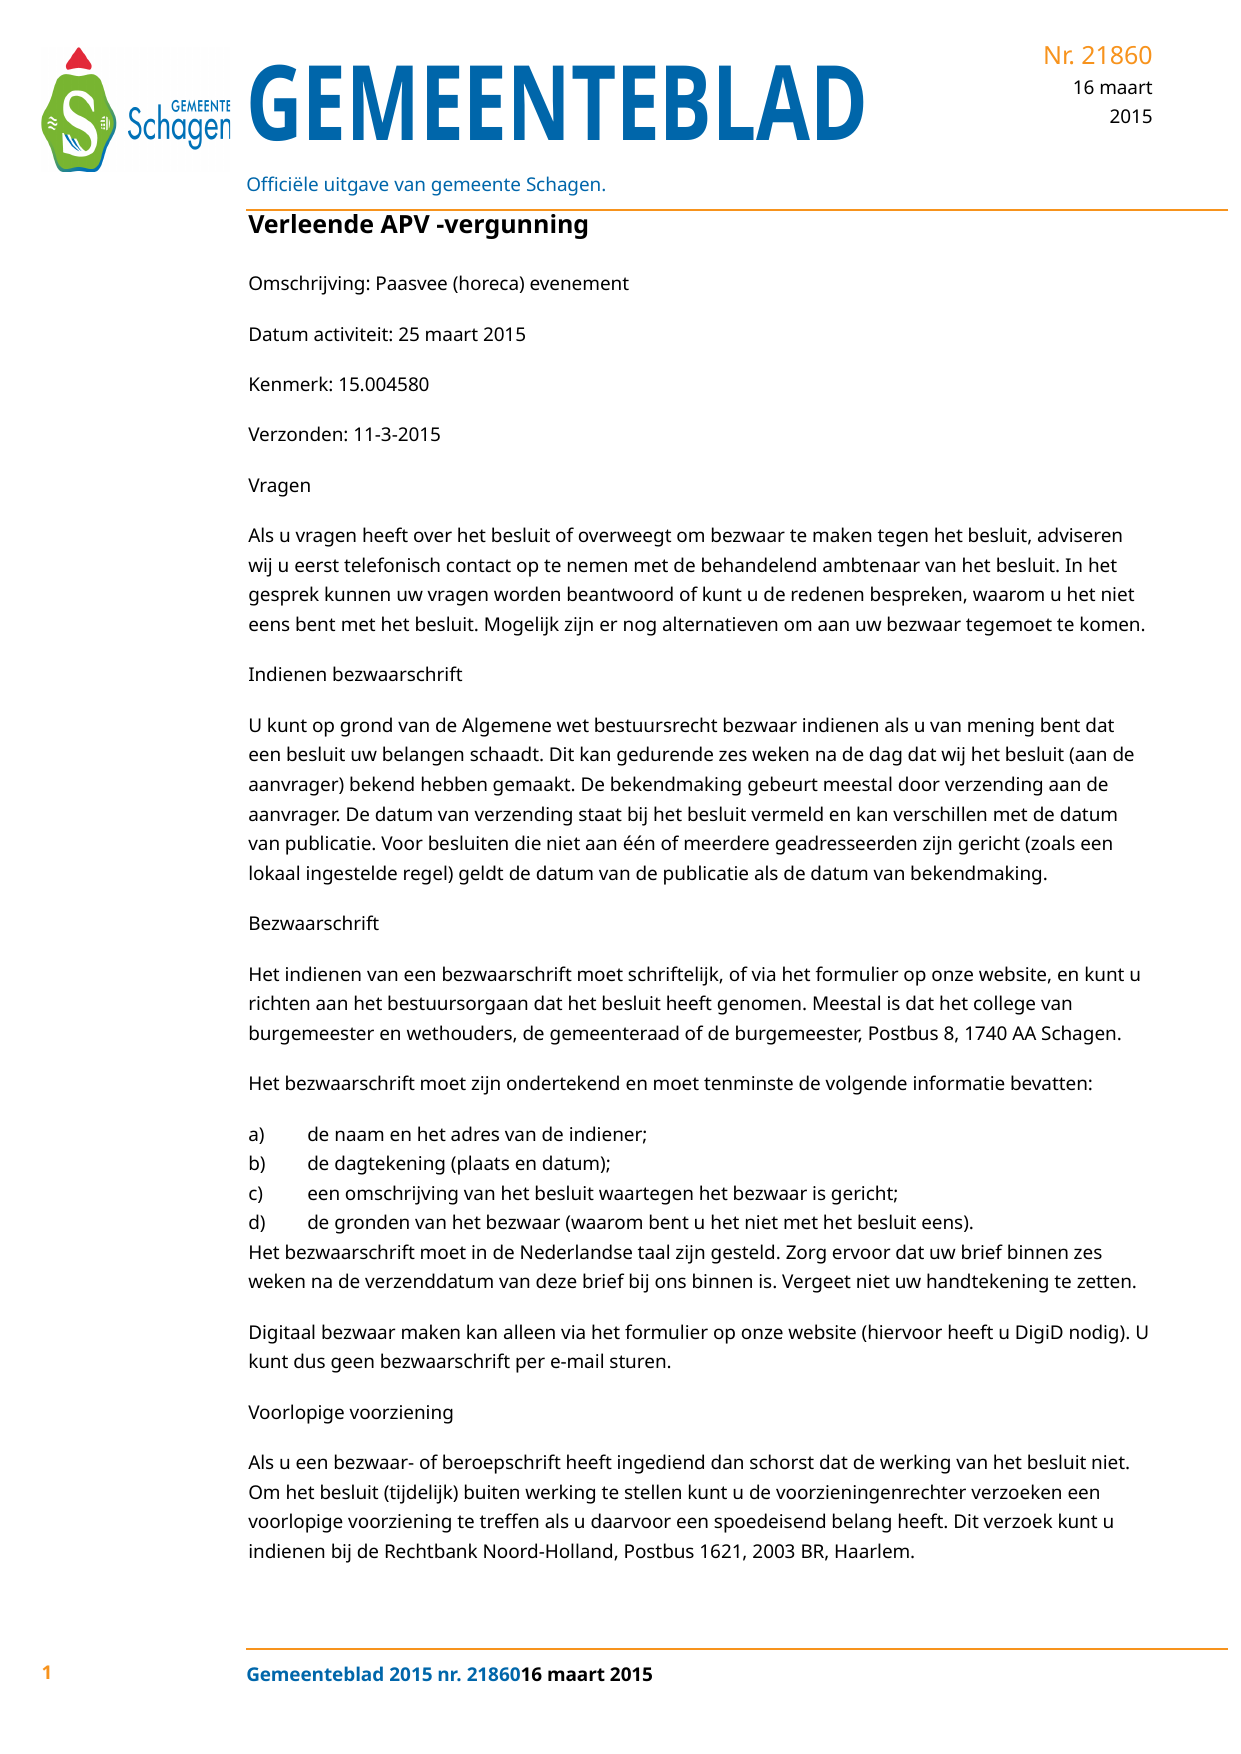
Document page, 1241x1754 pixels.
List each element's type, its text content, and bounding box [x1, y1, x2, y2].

list de gronden van het bezwaar (waarom bent u het niet met het besluit eens). [248, 1209, 1152, 1235]
text Verleende APV -vergunning [248, 211, 1152, 241]
text Het bezwaarschrift moet in de Nederlandse taal zijn gesteld. Zorg ervoor dat uw brief binnen zes weken na de verzenddatum van deze brief bij ons binnen is. Vergeet niet uw handtekening te zetten. [248, 1239, 1152, 1294]
text Omschrijving: Paasvee (horeca) evenement [248, 270, 1152, 296]
text Digitaal bezwaar maken kan alleen via het formulier op onze website (hiervoor heeft u DigiD nodig). U kunt dus geen bezwaarschrift per e-mail sturen. [248, 1319, 1152, 1374]
list de dagtekening (plaats en datum); [248, 1150, 1152, 1176]
text U kunt op grond van de Algemene wet bestuursrecht bezwaar indienen als u van mening bent dat een besluit uw belangen schaadt. Dit kan gedurende zes weken na de dag dat wij het besluit (aan de aanvrager) bekend hebben gemaakt. De bekendmaking gebeurt meestal door verzending aan de aanvrager. De datum van verzending staat bij het besluit vermeld en kan verschillen met de datum van publicatie. Voor besluiten die niet aan één of meerdere geadresseerden zijn gericht (zoals een lokaal ingestelde regel) geldt de datum van de publicatie als de datum van bekendmaking. [248, 712, 1152, 886]
list de naam en het adres van de indiener; [248, 1121, 1152, 1146]
text Als u vragen heeft over het besluit of overweegt om bezwaar te maken tegen het besluit, adviseren wij u eerst telefonisch contact op te nemen met de behandelend ambtenaar van het besluit. In het gesprek kunnen uw vragen worden beantwoord of kunt u de redenen bespreken, waarom u het niet eens bent met het besluit. Mogelijk zijn er nog alternatieven om aan uw bezwaar tegemoet te komen. [248, 522, 1152, 637]
text Voorlopige voorziening [248, 1399, 1152, 1425]
text Verzonden: 11-3-2015 [248, 422, 1152, 447]
text Indienen bezwaarschrift [248, 662, 1152, 687]
text Het bezwaarschrift moet zijn ondertekend en moet tenminste de volgende informatie bevatten: [248, 1070, 1152, 1096]
text Bezwaarschrift [248, 910, 1152, 936]
text Vragen [248, 472, 1152, 498]
text Datum activiteit: 25 maart 2015 [248, 321, 1152, 346]
text Het indienen van een bezwaarschrift moet schriftelijk, of via het formulier op onze website, en kunt u richten aan het bestuursorgaan dat het besluit heeft genomen. Meestal is dat het college van burgemeester en wethouders, de gemeenteraad of de burgemeester, Postbus 8, 1740 AA Schagen. [248, 961, 1152, 1046]
text Als u een bezwaar- of beroepschrift heeft ingediend dan schorst dat de werking van het besluit niet. Om het besluit (tijdelijk) buiten werking te stellen kunt u de voorzieningenrechter verzoeken een voorlopige voorziening te treffen als u daarvoor een spoedeisend belang heeft. Dit verzoek kunt u indienen bij de Rechtbank Noord-Holland, Postbus 1621, 2003 BR, Haarlem. [248, 1449, 1152, 1564]
picture [41, 47, 231, 172]
text Kenmerk: 15.004580 [248, 371, 1152, 397]
list een omschrijving van het besluit waartegen het bezwaar is gericht; [248, 1180, 1152, 1206]
